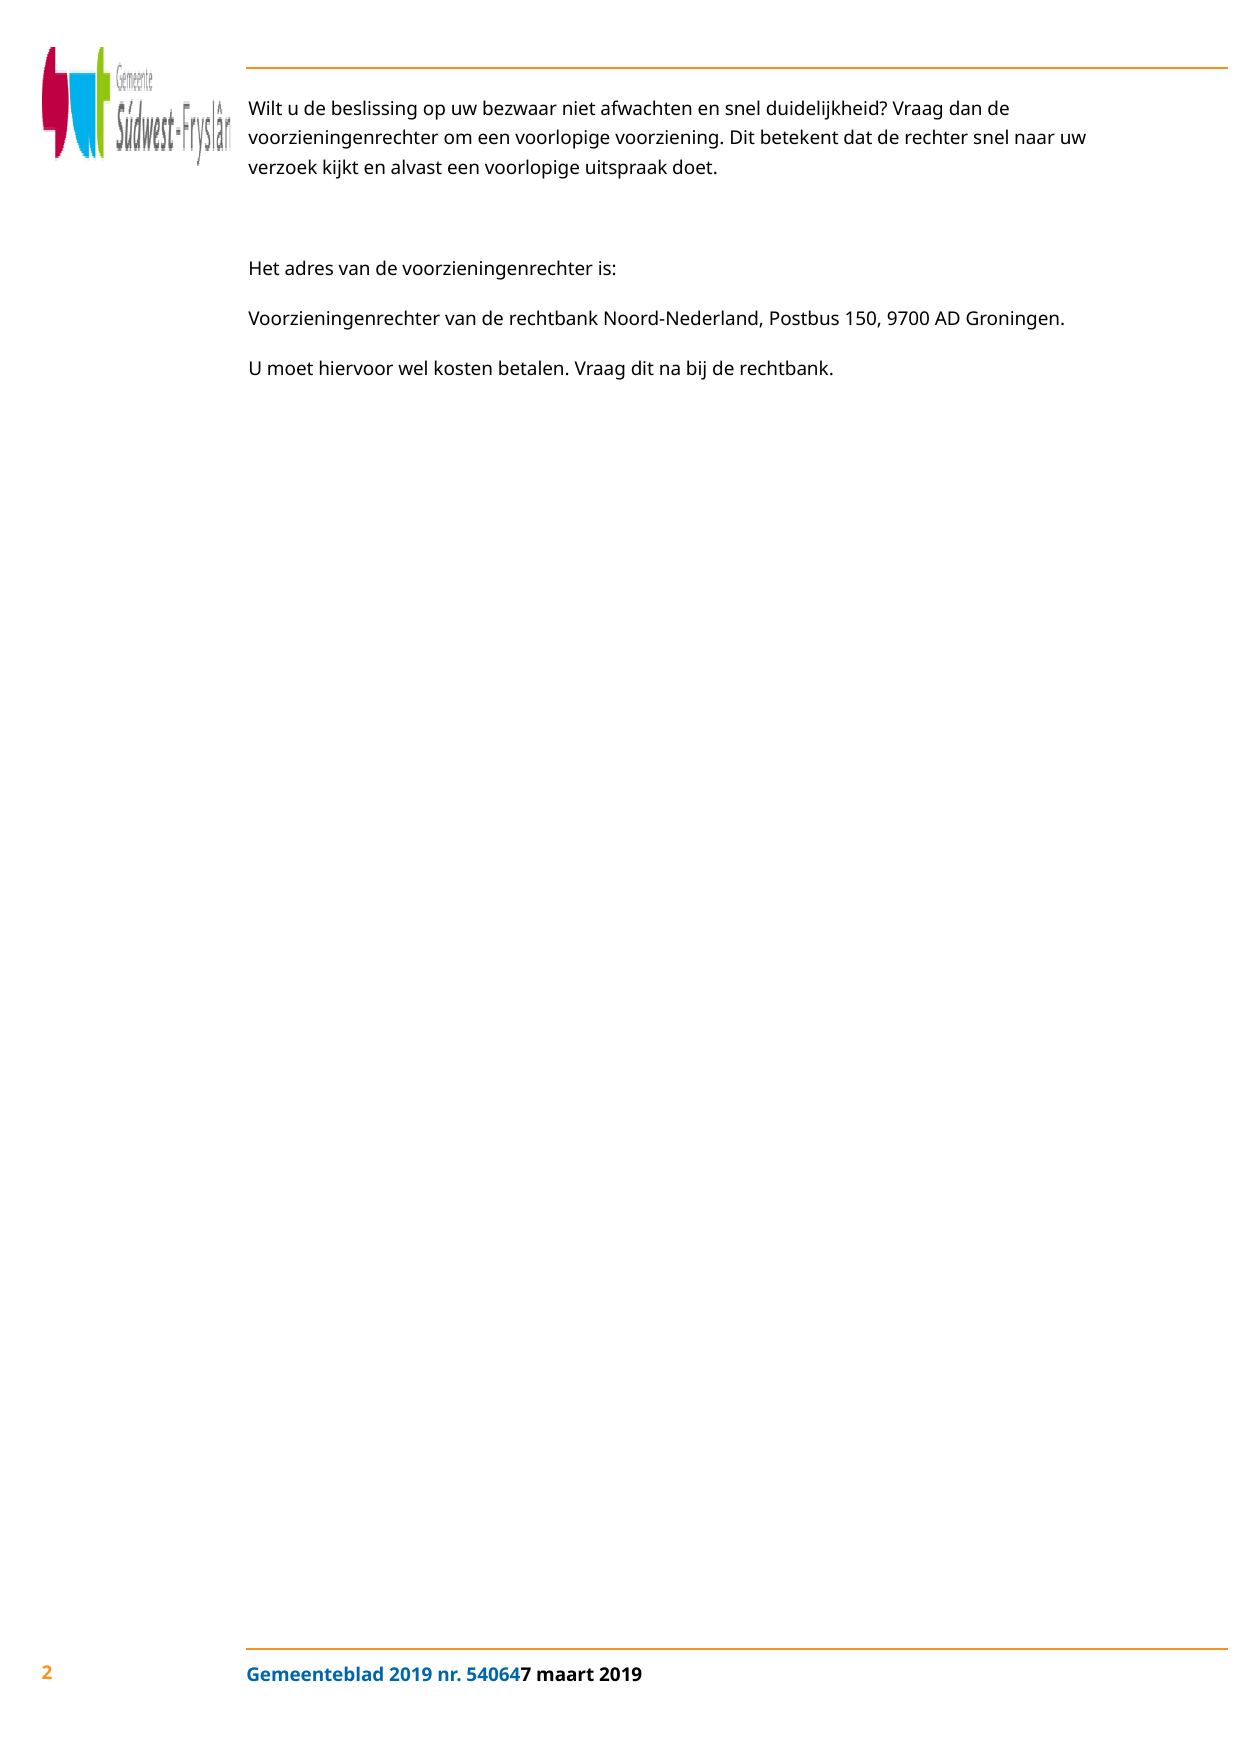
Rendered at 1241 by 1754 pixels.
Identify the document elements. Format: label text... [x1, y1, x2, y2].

text U moet hiervoor wel kosten betalen. Vraag dit na bij de rechtbank. [248, 356, 1152, 381]
text Voorzieningenrechter van de rechtbank Noord-Nederland, Postbus 150, 9700 AD Groningen. [248, 305, 1152, 331]
picture [41, 47, 231, 172]
text Wilt u de beslissing op uw bezwaar niet afwachten en snel duidelijkheid? Vraag dan de voorzieningenrechter om een voorlopige voorziening. Dit betekent dat de rechter snel naar uw verzoek kijkt en alvast een voorlopige uitspraak doet. [248, 95, 1152, 180]
text Het adres van de voorzieningenrechter is: [248, 255, 1152, 281]
